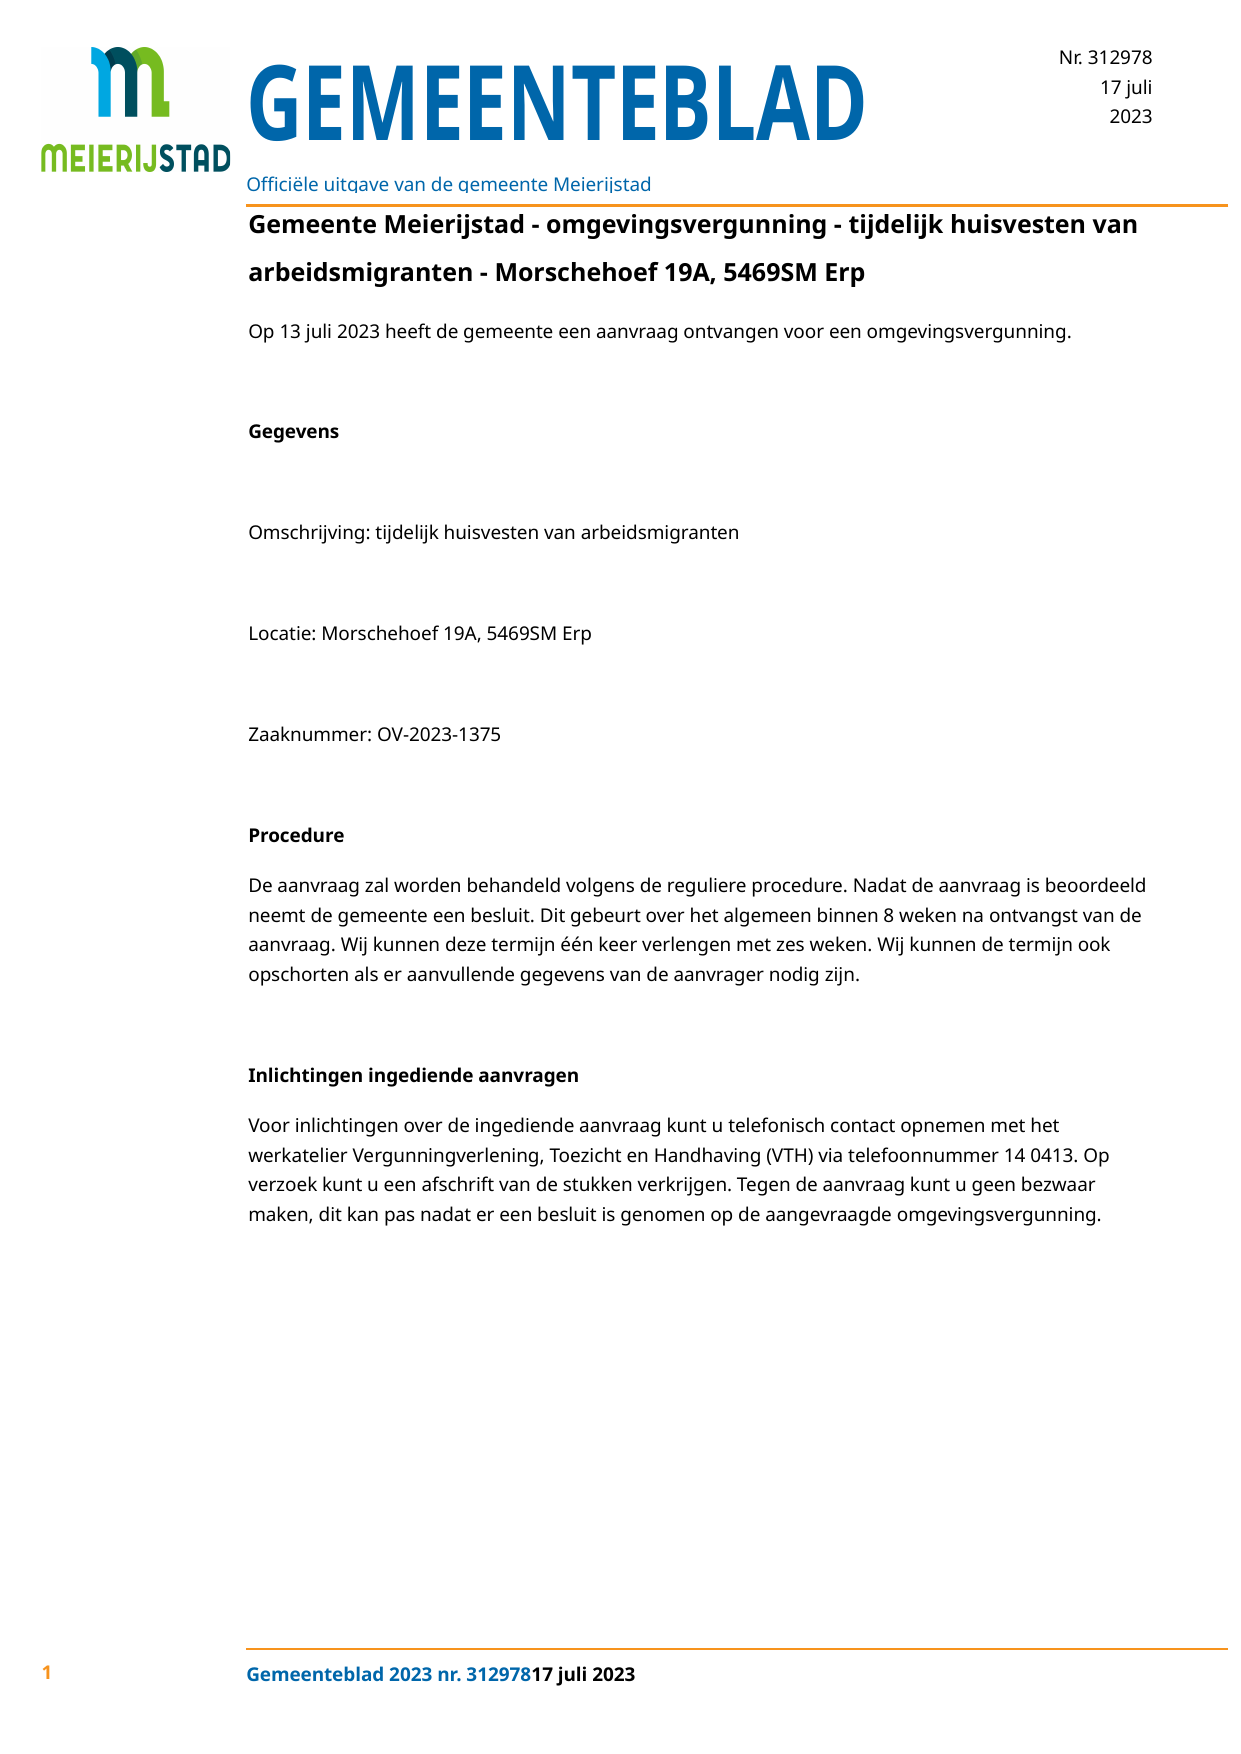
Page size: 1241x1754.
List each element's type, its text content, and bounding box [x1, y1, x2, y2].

text Op 13 juli 2023 heeft de gemeente een aanvraag ontvangen voor een omgevingsvergunning. [248, 318, 1152, 344]
text Zaaknummer: OV-2023-1375 [248, 721, 1152, 747]
text Locatie: Morschehoef 19A, 5469SM Erp [248, 620, 1152, 646]
text De aanvraag zal worden behandeld volgens de reguliere procedure. Nadat de aanvraag is beoordeeld neemt de gemeente een besluit. Dit gebeurt over het algemeen binnen 8 weken na ontvangst van de aanvraag. Wij kunnen deze termijn één keer verlengen met zes weken. Wij kunnen de termijn ook opschorten als er aanvullende gegevens van de aanvrager nodig zijn. [248, 872, 1152, 987]
picture [41, 47, 231, 172]
text Procedure [248, 822, 1152, 848]
text Gemeente Meierijstad - omgevingsvergunning - tijdelijk huisvesten van arbeidsmigranten - Morschehoef 19A, 5469SM Erp [248, 207, 1152, 288]
text Gegevens [248, 419, 1152, 444]
text Inlichtingen ingediende aanvragen [248, 1062, 1152, 1088]
text Voor inlichtingen over de ingediende aanvraag kunt u telefonisch contact opnemen met het werkatelier Vergunningverlening, Toezicht en Handhaving (VTH) via telefoonnummer 14 0413. Op verzoek kunt u een afschrift van de stukken verkrijgen. Tegen de aanvraag kunt u geen bezwaar maken, dit kan pas nadat er een besluit is genomen op de aangevraagde omgevingsvergunning. [248, 1112, 1152, 1227]
text Omschrijving: tijdelijk huisvesten van arbeidsmigranten [248, 519, 1152, 545]
